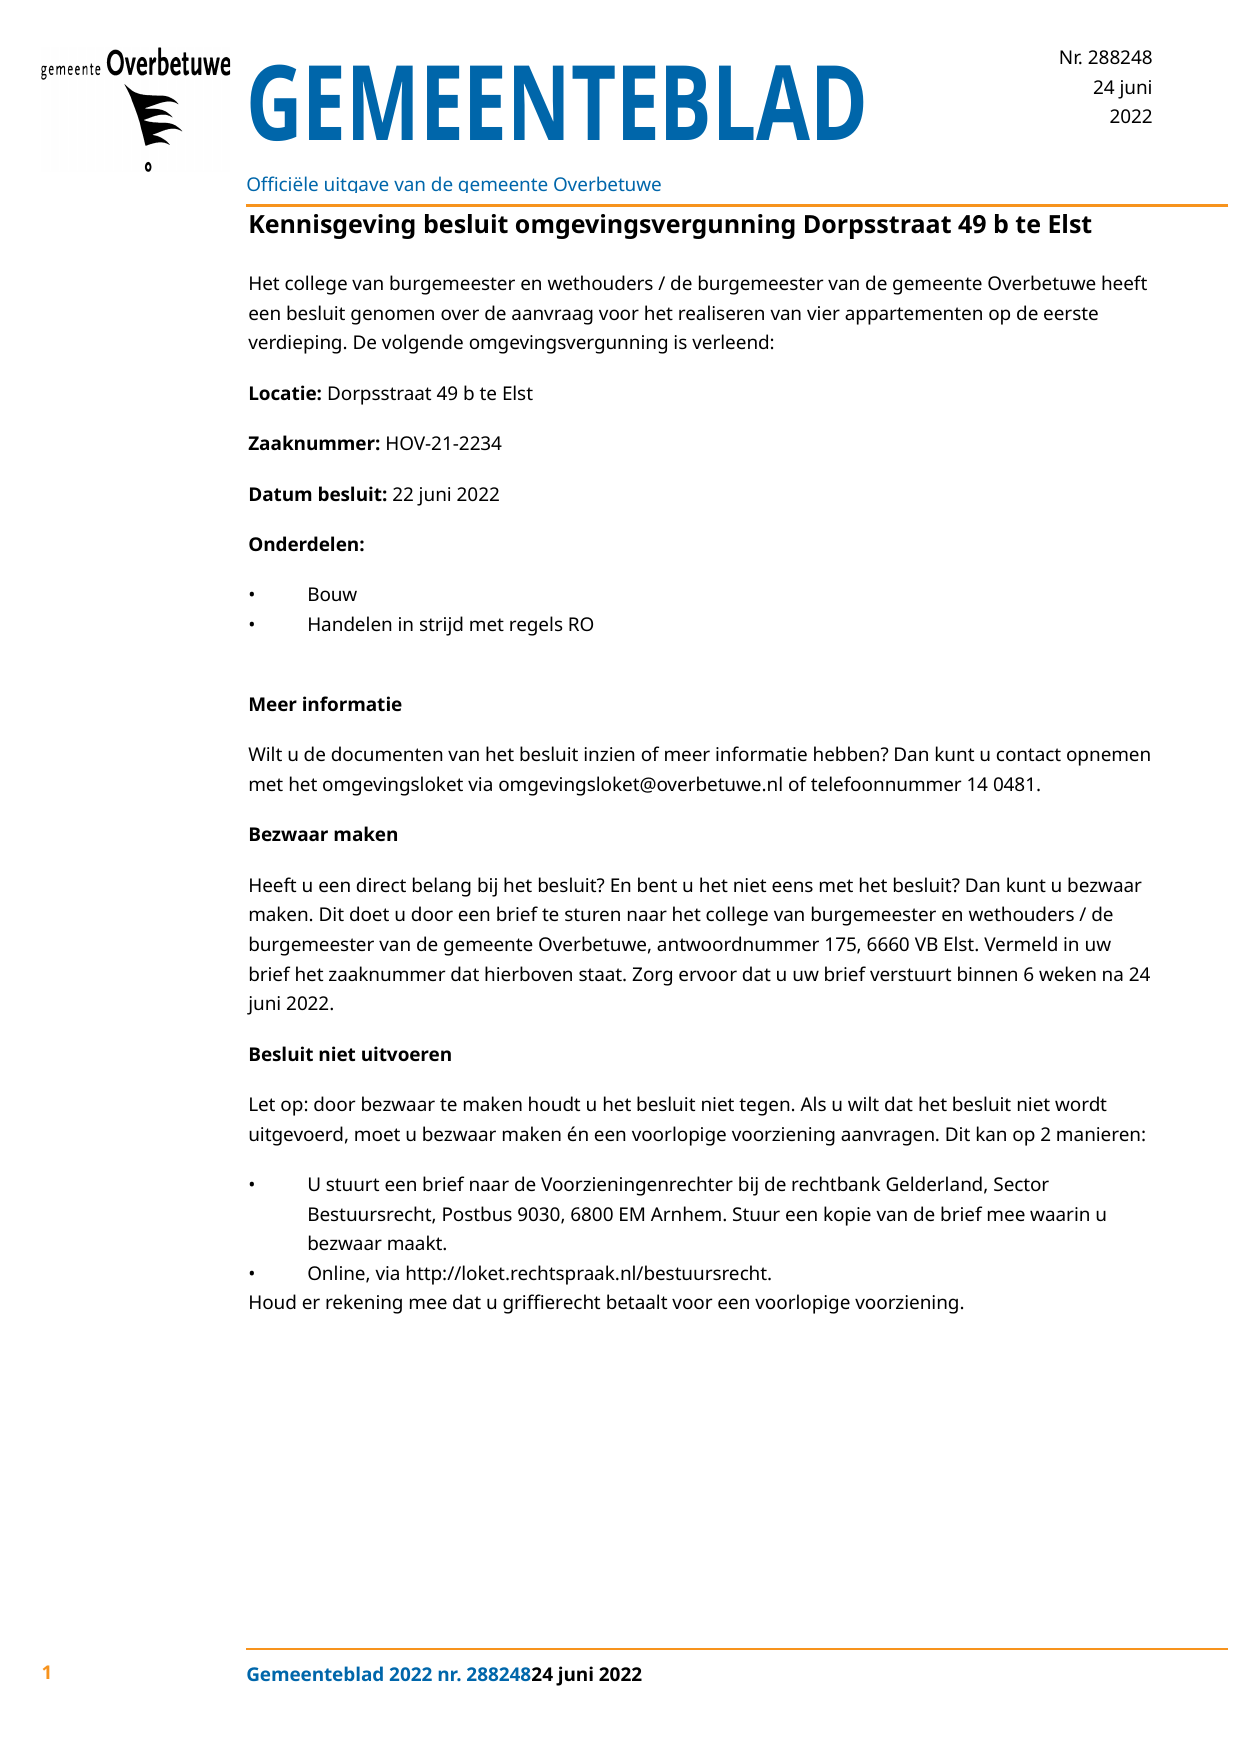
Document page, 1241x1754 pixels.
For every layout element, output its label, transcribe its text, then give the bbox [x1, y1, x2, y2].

text Bezwaar maken [248, 822, 1152, 847]
text Meer informatie [248, 691, 1152, 717]
text Locatie: Dorpsstraat 49 b te Elst [248, 380, 1152, 406]
text Houd er rekening mee dat u griffierecht betaalt voor een voorlopige voorziening. [248, 1289, 1152, 1315]
list U stuurt een brief naar de Voorzieningenrechter bij de rechtbank Gelderland, Sector Bestuursrecht, Postbus 9030, 6800 EM Arnhem. Stuur een kopie van de brief mee waarin u bezwaar maakt. [248, 1171, 1152, 1256]
text Zaaknummer: HOV-21-2234 [248, 430, 1152, 456]
text Wilt u de documenten van het besluit inzien of meer informatie hebben? Dan kunt u contact opnemen met het omgevingsloket via omgevingsloket@overbetuwe.nl of telefoonnummer 14 0481. [248, 742, 1152, 797]
list Handelen in strijd met regels RO [248, 611, 1152, 637]
text Kennisgeving besluit omgevingsvergunning Dorpsstraat 49 b te Elst [248, 207, 1152, 241]
list Bouw [248, 582, 1152, 607]
text Besluit niet uitvoeren [248, 1041, 1152, 1066]
text Onderdelen: [248, 531, 1152, 557]
text Let op: door bezwaar te maken houdt u het besluit niet tegen. Als u wilt dat het besluit niet wordt uitgevoerd, moet u bezwaar maken én een voorlopige voorziening aanvragen. Dit kan op 2 manieren: [248, 1091, 1152, 1146]
text Het college van burgemeester en wethouders / de burgemeester van de gemeente Overbetuwe heeft een besluit genomen over de aanvraag voor het realiseren van vier appartementen op de eerste verdieping. De volgende omgevingsvergunning is verleend: [248, 270, 1152, 355]
text Datum besluit: 22 juni 2022 [248, 481, 1152, 506]
text Heeft u een direct belang bij het besluit? En bent u het niet eens met het besluit? Dan kunt u bezwaar maken. Dit doet u door een brief te sturen naar het college van burgemeester en wethouders / de burgemeester van de gemeente Overbetuwe, antwoordnummer 175, 6660 VB Elst. Vermeld in uw brief het zaaknummer dat hierboven staat. Zorg ervoor dat u uw brief verstuurt binnen 6 weken na 24 juni 2022. [248, 872, 1152, 1016]
list Online, via http://loket.rechtspraak.nl/bestuursrecht. [248, 1260, 1152, 1286]
picture [41, 47, 231, 172]
